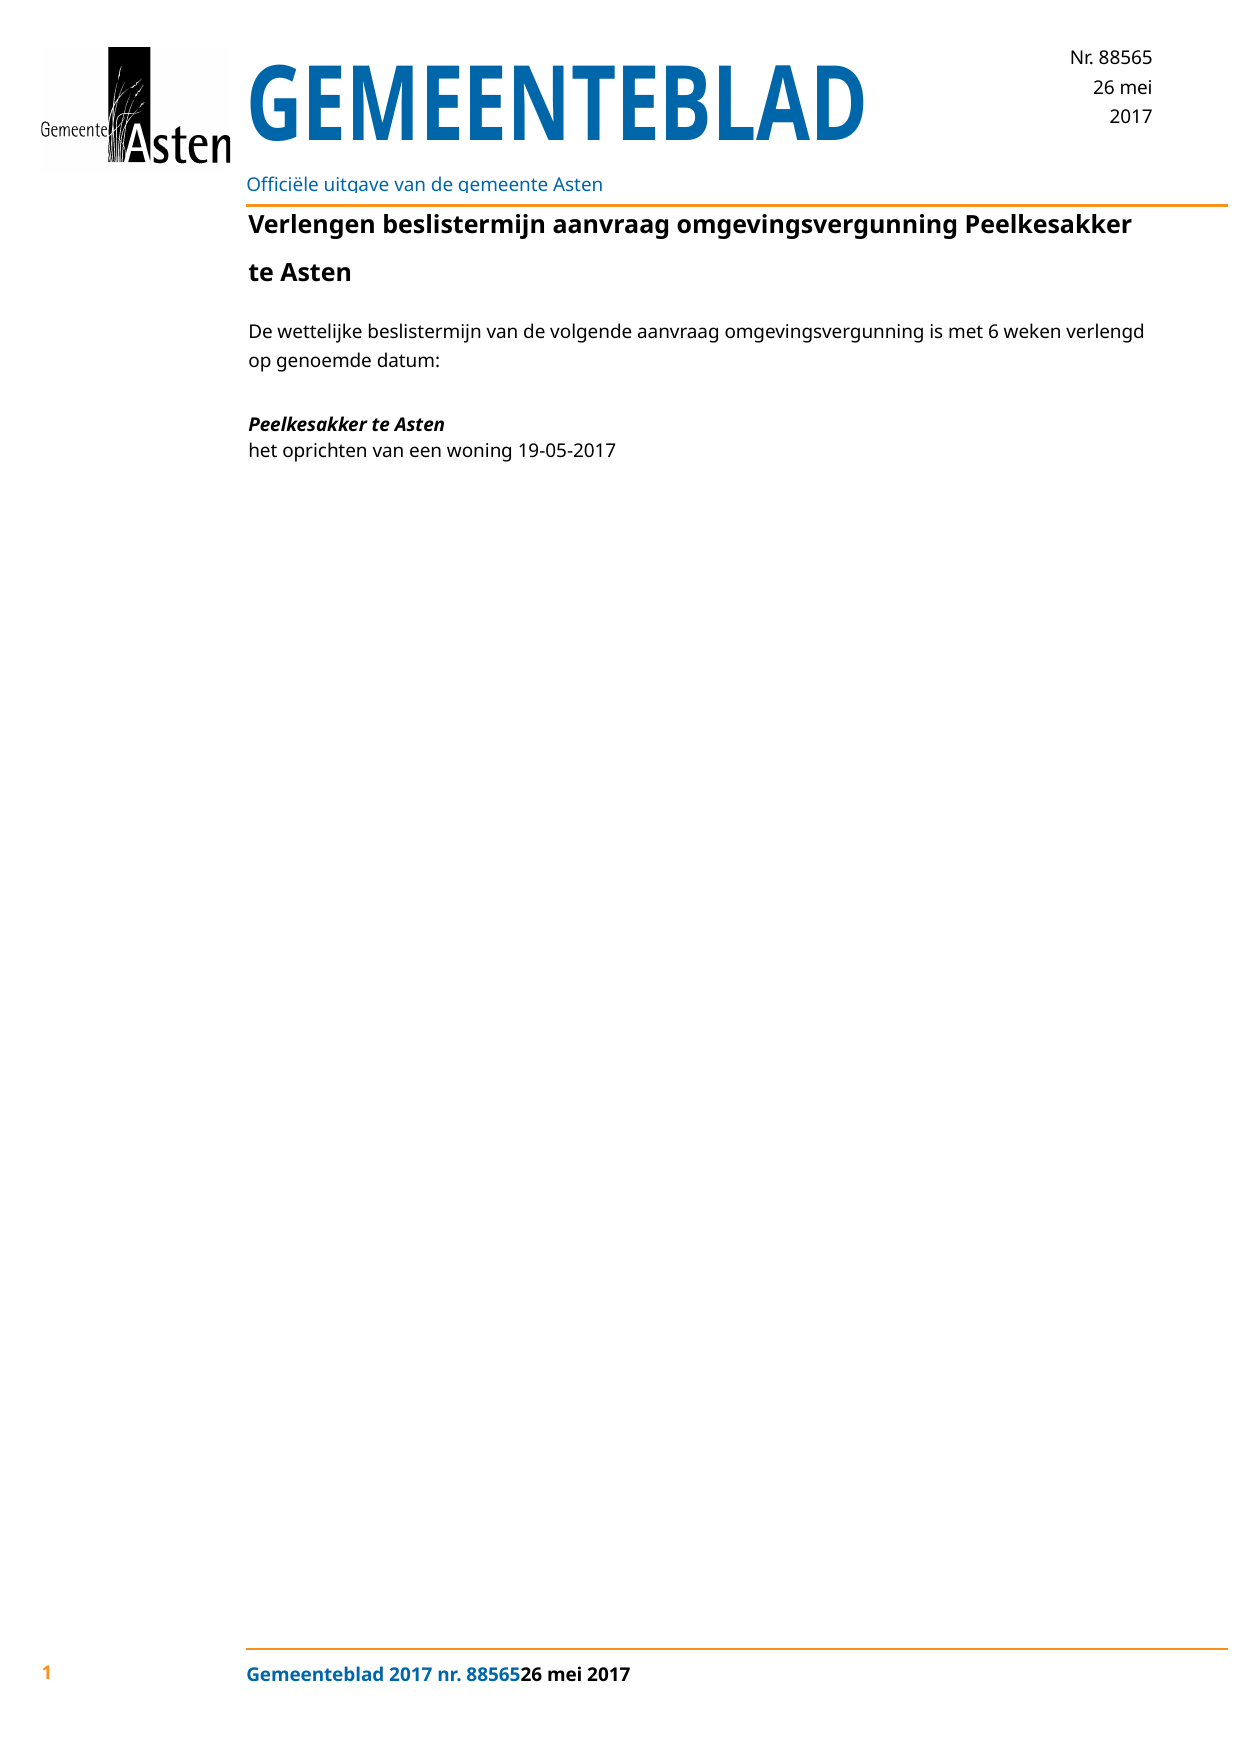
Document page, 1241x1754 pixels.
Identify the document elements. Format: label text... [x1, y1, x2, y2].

text De wettelijke beslistermijn van de volgende aanvraag omgevingsvergunning is met 6 weken verlengd op genoemde datum: [248, 318, 1152, 373]
text het oprichten van een woning 19-05-2017 [248, 437, 1152, 463]
text Peelkesakker te Asten [248, 411, 1152, 437]
text Verlengen beslistermijn aanvraag omgevingsvergunning Peelkesakker te Asten [248, 207, 1152, 288]
picture [41, 47, 231, 172]
